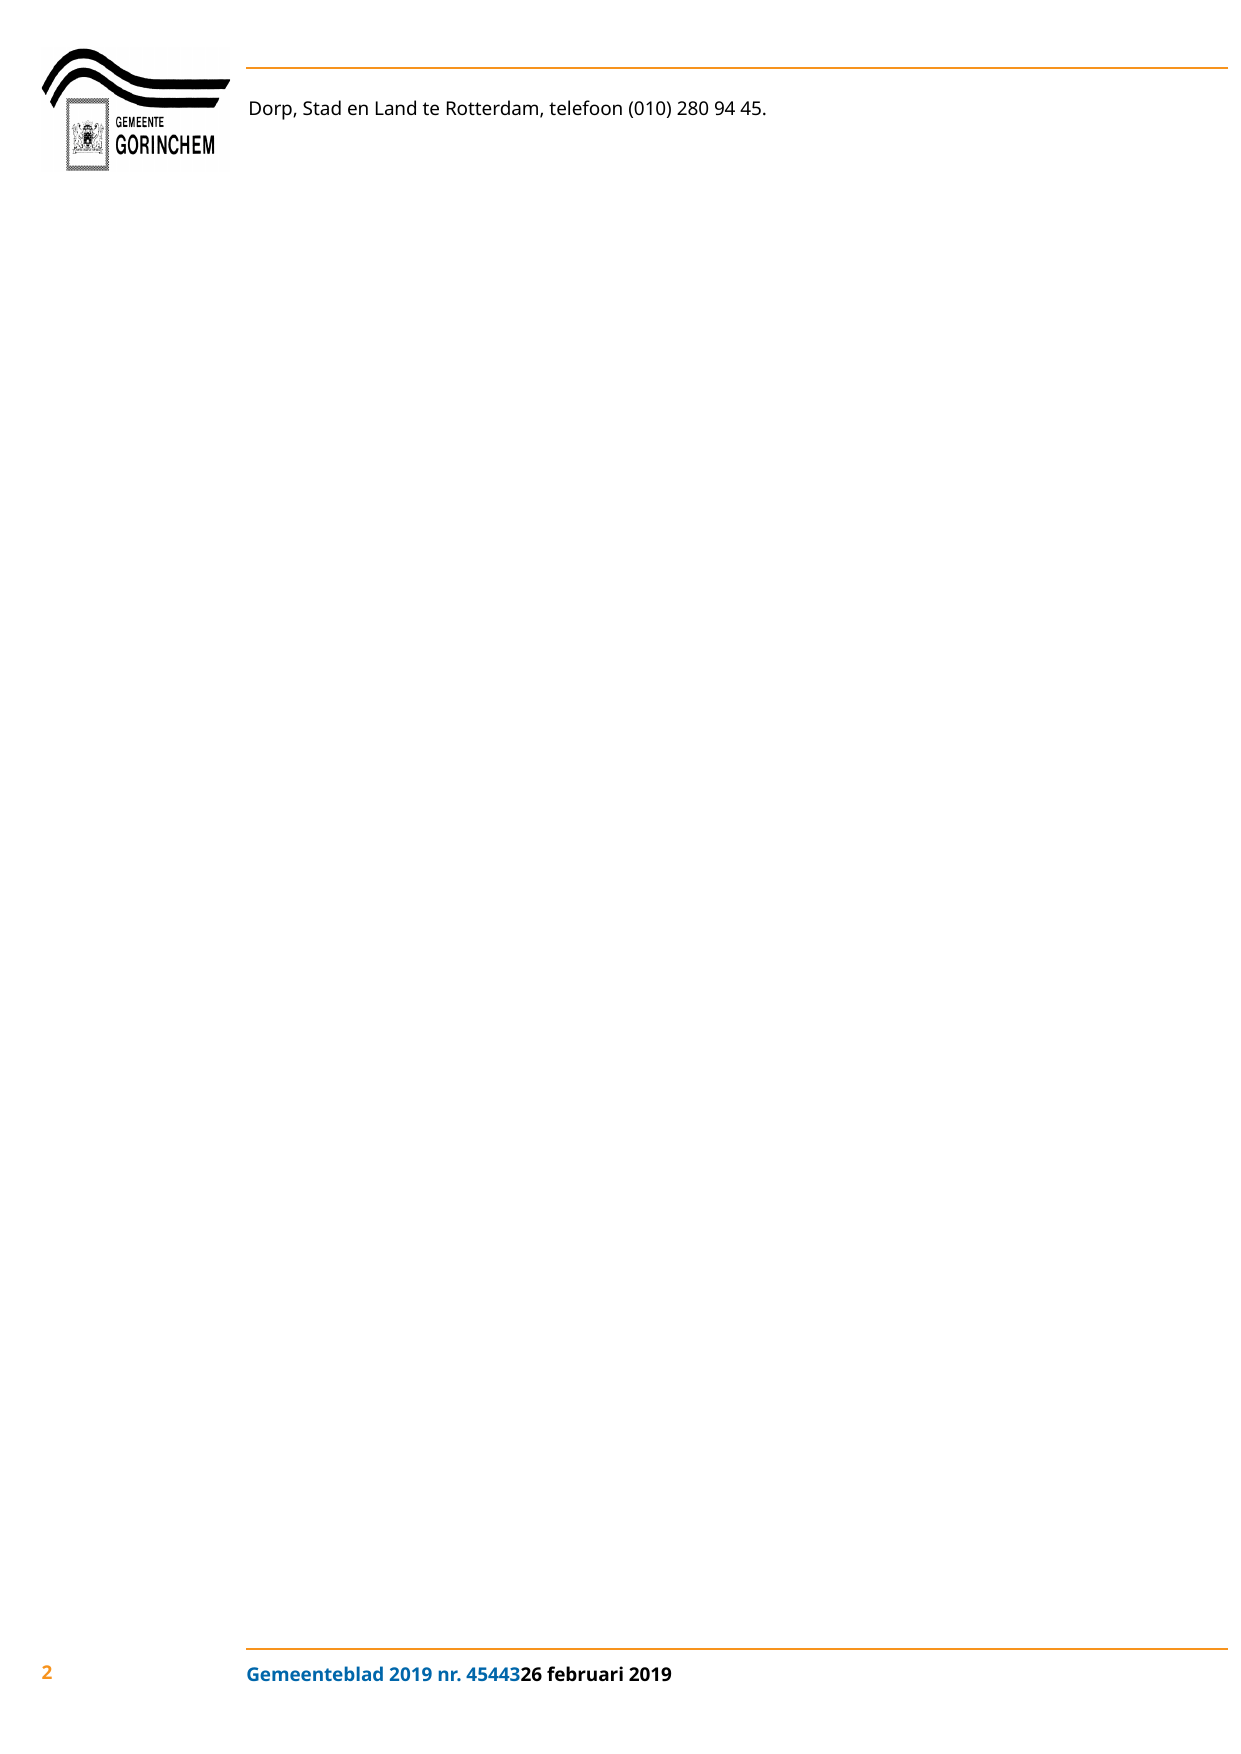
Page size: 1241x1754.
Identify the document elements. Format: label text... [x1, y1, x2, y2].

picture [41, 47, 231, 172]
text Dorp, Stad en Land te Rotterdam, telefoon (010) 280 94 45. [248, 95, 1152, 121]
